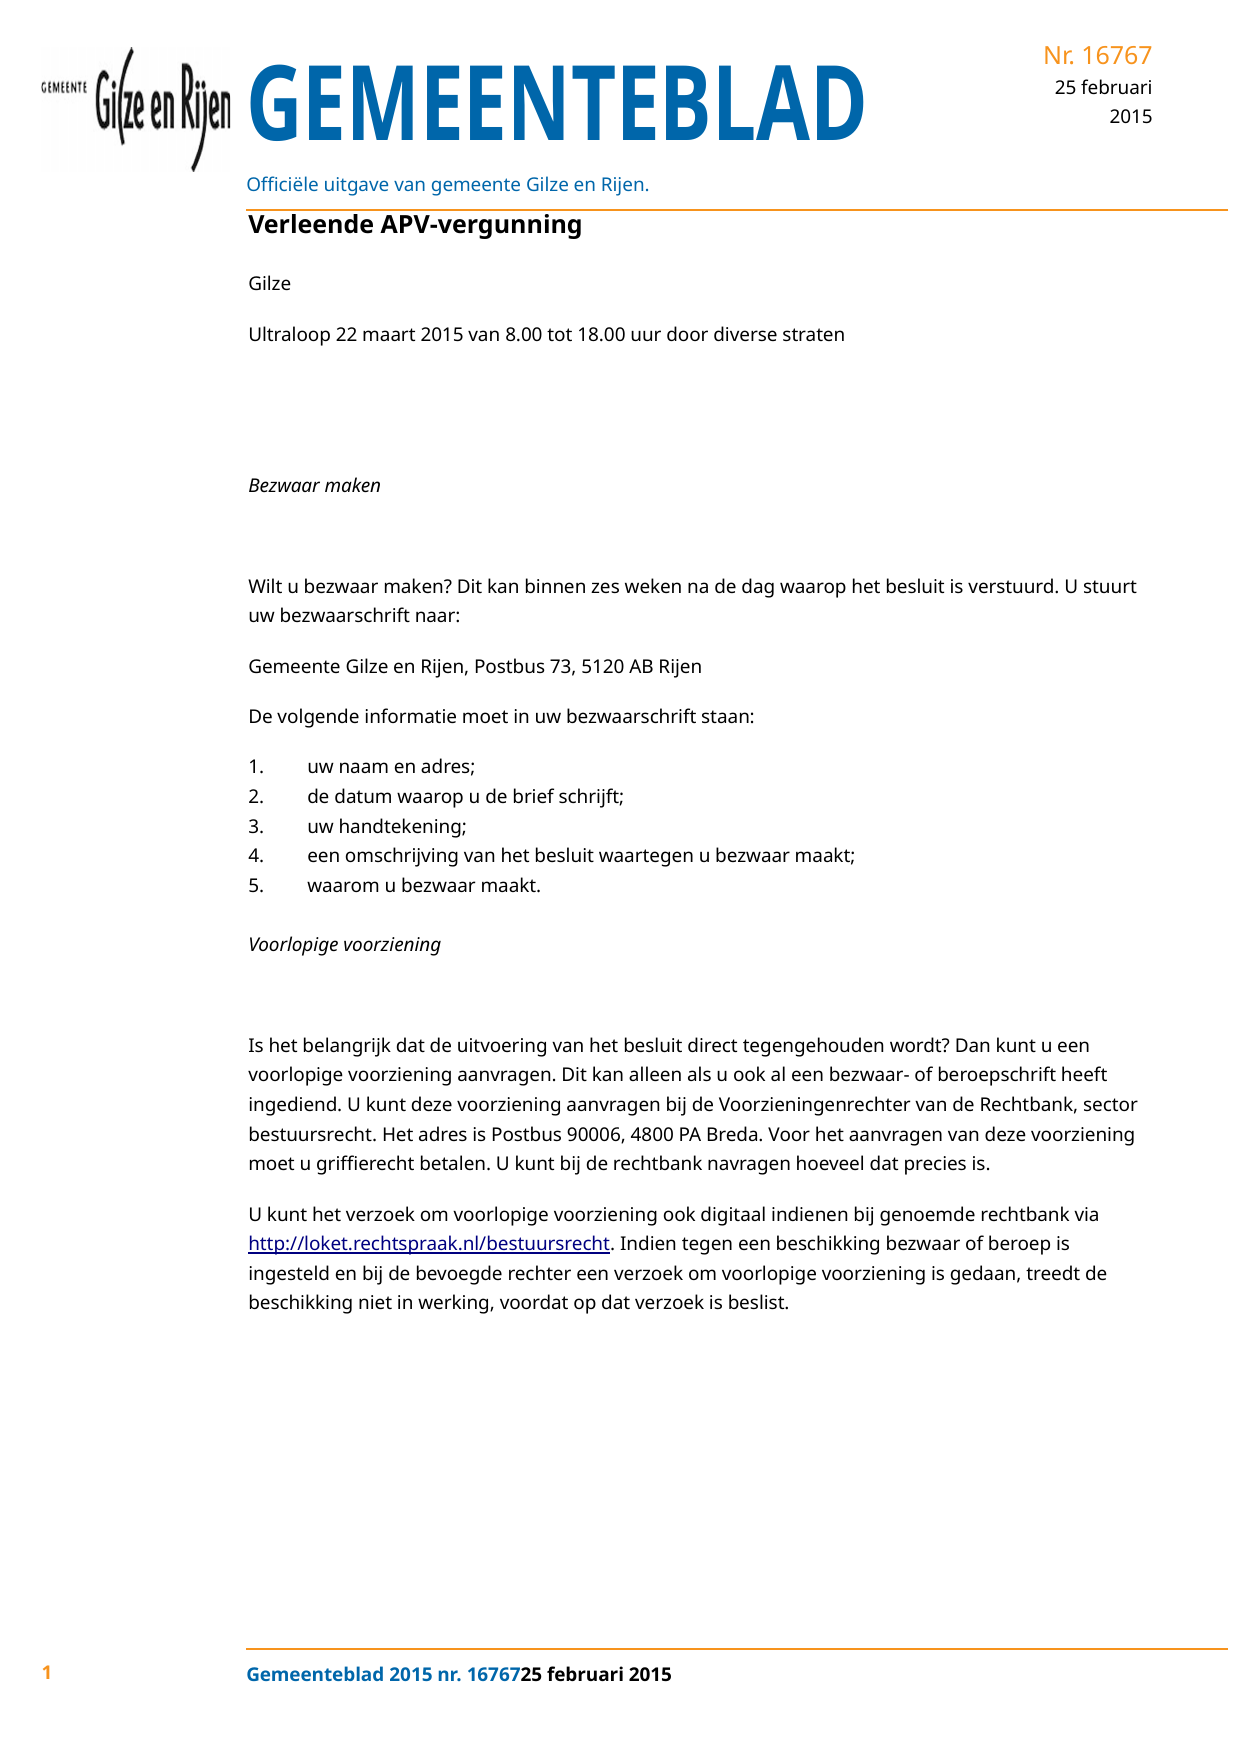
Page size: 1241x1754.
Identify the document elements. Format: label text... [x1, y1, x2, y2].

text Voorlopige voorziening [248, 931, 1152, 957]
list uw handtekening; [248, 813, 1152, 838]
text Gemeente Gilze en Rijen, Postbus 73, 5120 AB Rijen [248, 653, 1152, 678]
list de datum waarop u de brief schrijft; [248, 783, 1152, 809]
list uw naam en adres; [248, 754, 1152, 779]
text Wilt u bezwaar maken? Dit kan binnen zes weken na de dag waarop het besluit is verstuurd. U stuurt uw bezwaarschrift naar: [248, 573, 1152, 628]
text De volgende informatie moet in uw bezwaarschrift staan: [248, 703, 1152, 729]
text U kunt het verzoek om voorlopige voorziening ook digitaal indienen bij genoemde rechtbank via http://loket.rechtspraak.nl/bestuursrecht. Indien tegen een beschikking bezwaar of beroep is ingesteld en bij de bevoegde rechter een verzoek om voorlopige voorziening is gedaan, treedt de beschikking niet in werking, voordat op dat verzoek is beslist. [248, 1201, 1152, 1315]
text Is het belangrijk dat de uitvoering van het besluit direct tegengehouden wordt? Dan kunt u een voorlopige voorziening aanvragen. Dit kan alleen als u ook al een bezwaar- of beroepschrift heeft ingediend. U kunt deze voorziening aanvragen bij de Voorzieningenrechter van de Rechtbank, sector bestuursrecht. Het adres is Postbus 90006, 4800 PA Breda. Voor het aanvragen van deze voorziening moet u griffierecht betalen. U kunt bij de rechtbank navragen hoeveel dat precies is. [248, 1032, 1152, 1176]
list een omschrijving van het besluit waartegen u bezwaar maakt; [248, 842, 1152, 868]
text Bezwaar maken [248, 472, 1152, 498]
text Ultraloop 22 maart 2015 van 8.00 tot 18.00 uur door diverse straten [248, 321, 1152, 346]
text Gilze [248, 270, 1152, 296]
picture [41, 47, 231, 172]
list waarom u bezwaar maakt. [248, 872, 1152, 898]
text Verleende APV-vergunning [248, 211, 1152, 241]
